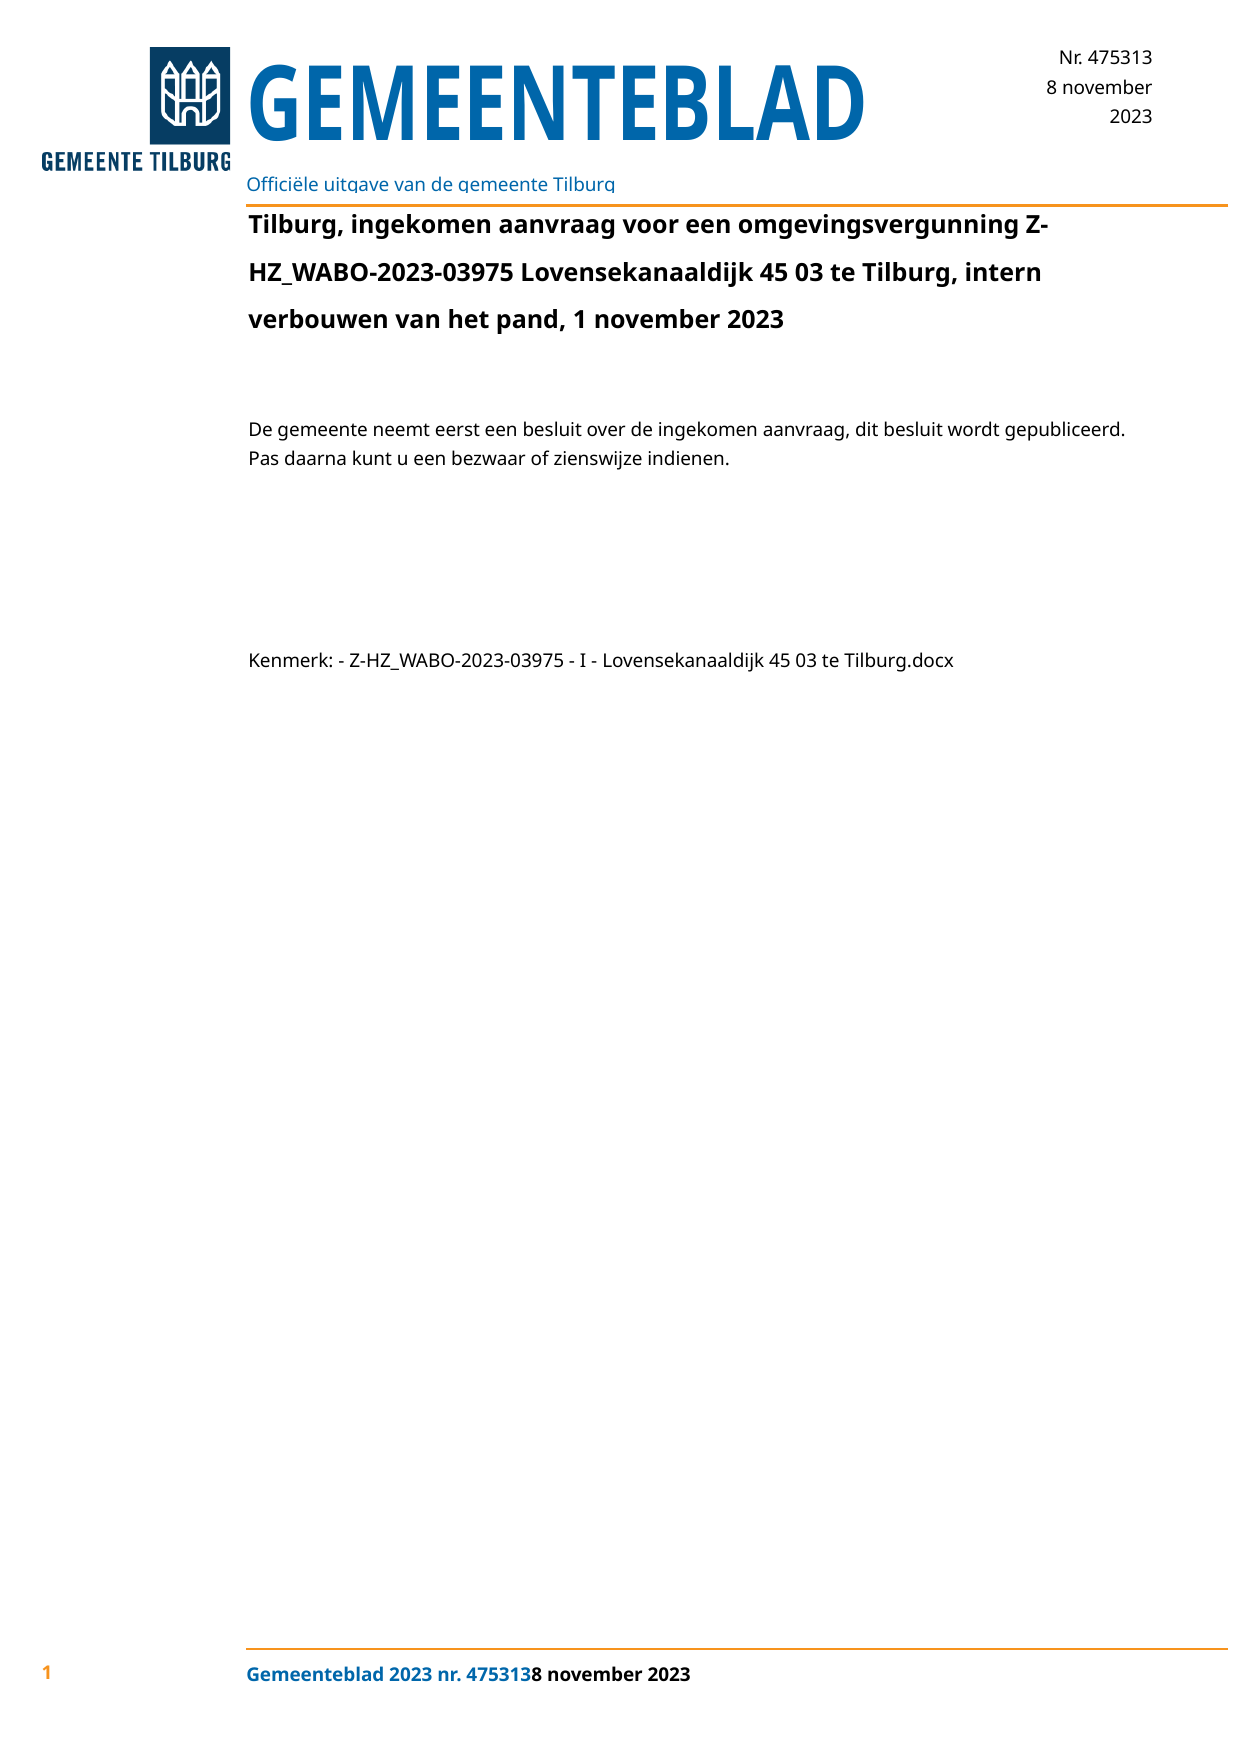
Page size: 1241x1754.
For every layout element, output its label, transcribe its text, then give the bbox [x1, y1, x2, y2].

picture [41, 47, 231, 172]
text De gemeente neemt eerst een besluit over de ingekomen aanvraag, dit besluit wordt gepubliceerd. Pas daarna kunt u een bezwaar of zienswijze indienen. [248, 416, 1152, 471]
text Tilburg, ingekomen aanvraag voor een omgevingsvergunning Z-HZ_WABO-2023-03975 Lovensekanaaldijk 45 03 te Tilburg, intern verbouwen van het pand, 1 november 2023 [248, 207, 1152, 336]
text Kenmerk: - Z-HZ_WABO-2023-03975 - I - Lovensekanaaldijk 45 03 te Tilburg.docx [248, 647, 1152, 673]
